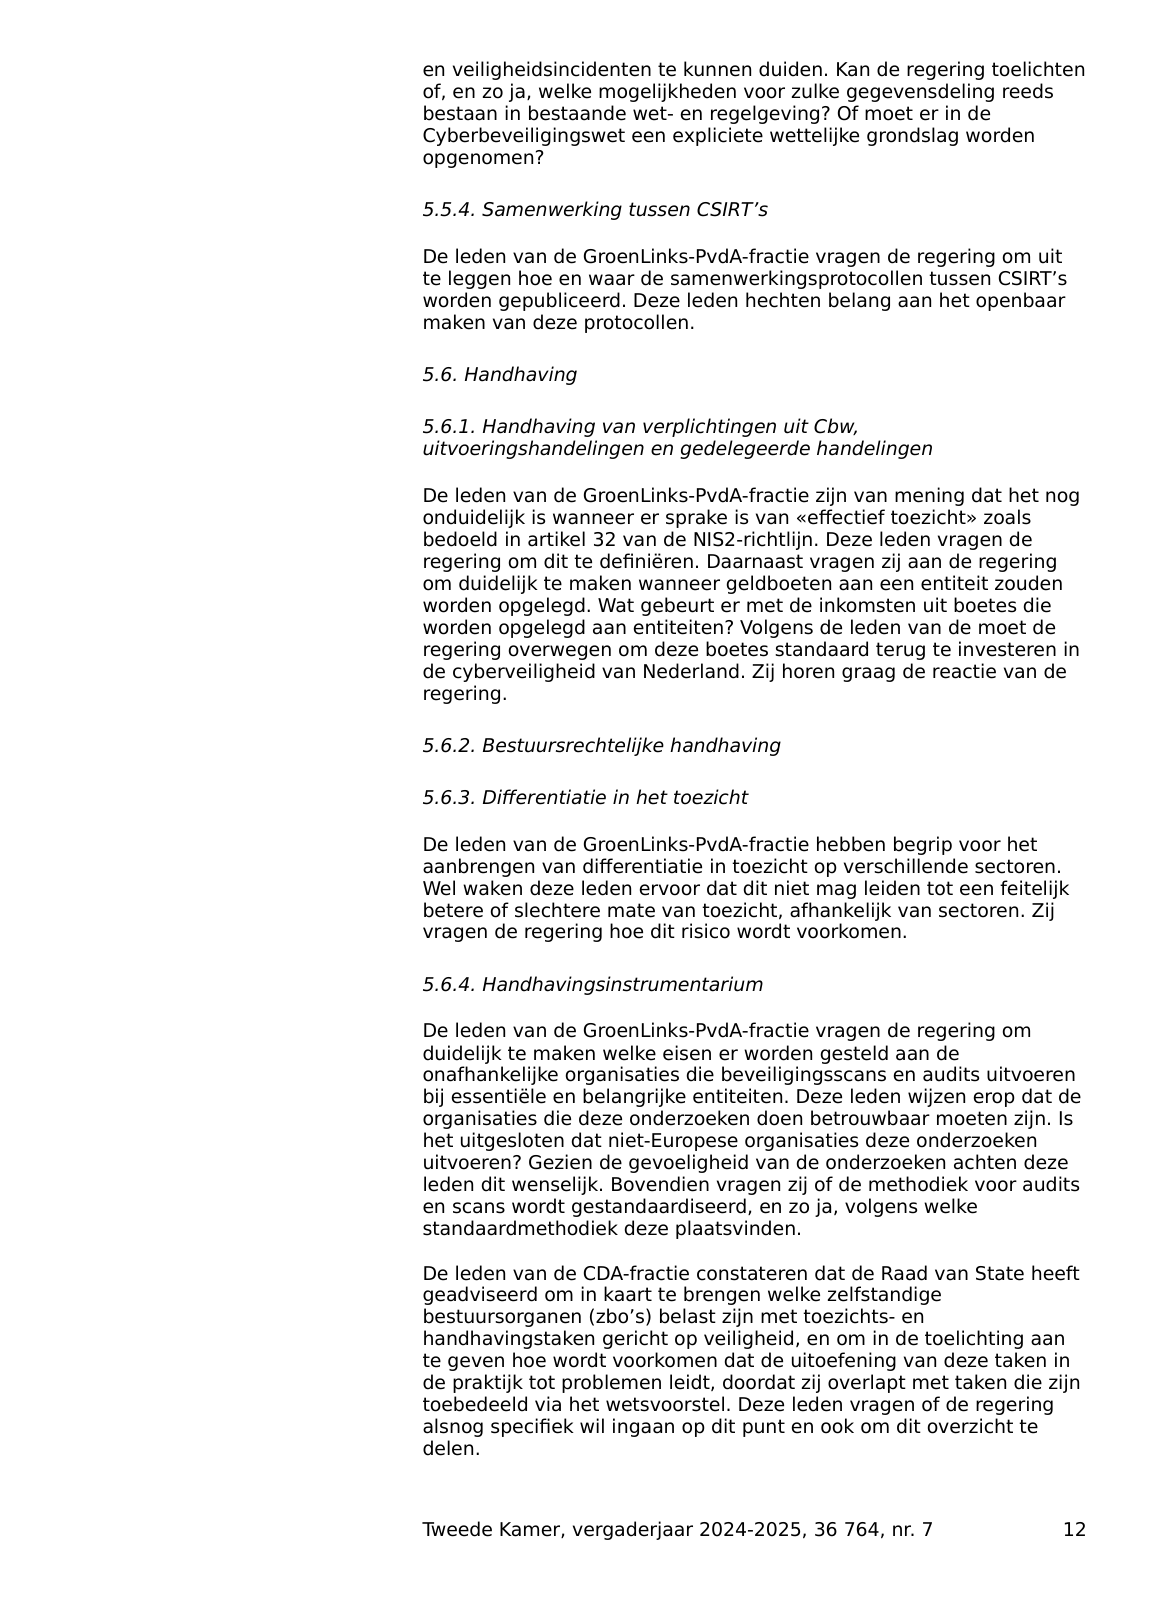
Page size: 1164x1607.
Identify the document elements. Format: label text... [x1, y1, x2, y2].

text De leden van de GroenLinks-PvdA-fractie zijn van mening dat het nog onduidelijk is wanneer er sprake is van «effectief toezicht» zoals bedoeld in artikel 32 van de NIS2-richtlijn. Deze leden vragen de regering om dit te definiëren. Daarnaast vragen zij aan de regering om duidelijk te maken wanneer geldboeten aan een entiteit zouden worden opgelegd. Wat gebeurt er met de inkomsten uit boetes die worden opgelegd aan entiteiten? Volgens de leden van de moet de regering overwegen om deze boetes standaard terug te investeren in de cyberveiligheid van Nederland. Zij horen graag de reactie van de regering. [422, 485, 1087, 704]
subtitle 5.6.4. Handhavingsinstrumentarium [422, 973, 1087, 995]
subtitle 5.5.4. Samenwerking tussen CSIRT’s [422, 199, 1087, 221]
text De leden van de CDA-fractie constateren dat de Raad van State heeft geadviseerd om in kaart te brengen welke zelfstandige bestuursorganen (zbo’s) belast zijn met toezichts- en handhavingstaken gericht op veiligheid, en om in de toelichting aan te geven hoe wordt voorkomen dat de uitoefening van deze taken in de praktijk tot problemen leidt, doordat zij overlapt met taken die zijn toebedeeld via het wetsvoorstel. Deze leden vragen of de regering alsnog specifiek wil ingaan op dit punt en ook om dit overzicht te delen. [422, 1262, 1087, 1460]
text De leden van de GroenLinks-PvdA-fractie vragen de regering om uit te leggen hoe en waar de samenwerkingsprotocollen tussen CSIRT’s worden gepubliceerd. Deze leden hechten belang aan het openbaar maken van deze protocollen. [422, 246, 1087, 334]
subtitle 5.6. Handhaving [422, 364, 1087, 386]
subtitle 5.6.3. Differentiatie in het toezicht [422, 787, 1087, 808]
subtitle 5.6.1. Handhaving van verplichtingen uit Cbw, uitvoeringshandelingen en gedelegeerde handelingen [422, 416, 1087, 460]
text De leden van de GroenLinks-PvdA-fractie hebben begrip voor het aanbrengen van differentiatie in toezicht op verschillende sectoren. Wel waken deze leden ervoor dat dit niet mag leiden tot een feitelijk betere of slechtere mate van toezicht, afhankelijk van sectoren. Zij vragen de regering hoe dit risico wordt voorkomen. [422, 833, 1087, 943]
subtitle 5.6.2. Bestuursrechtelijke handhaving [422, 734, 1087, 757]
text De leden van de GroenLinks-PvdA-fractie vragen de regering om duidelijk te maken welke eisen er worden gesteld aan de onafhankelijke organisaties die beveiligingsscans en audits uitvoeren bij essentiële en belangrijke entiteiten. Deze leden wijzen erop dat de organisaties die deze onderzoeken doen betrouwbaar moeten zijn. Is het uitgesloten dat niet-Europese organisaties deze onderzoeken uitvoeren? Gezien de gevoeligheid van de onderzoeken achten deze leden dit wenselijk. Bovendien vragen zij of de methodiek voor audits en scans wordt gestandaardiseerd, en zo ja, volgens welke standaardmethodiek deze plaatsvinden. [422, 1020, 1087, 1240]
text en veiligheidsincidenten te kunnen duiden. Kan de regering toelichten of, en zo ja, welke mogelijkheden voor zulke gegevensdeling reeds bestaan in bestaande wet- en regelgeving? Of moet er in de Cyberbeveiligingswet een expliciete wettelijke grondslag worden opgenomen? [422, 59, 1087, 169]
